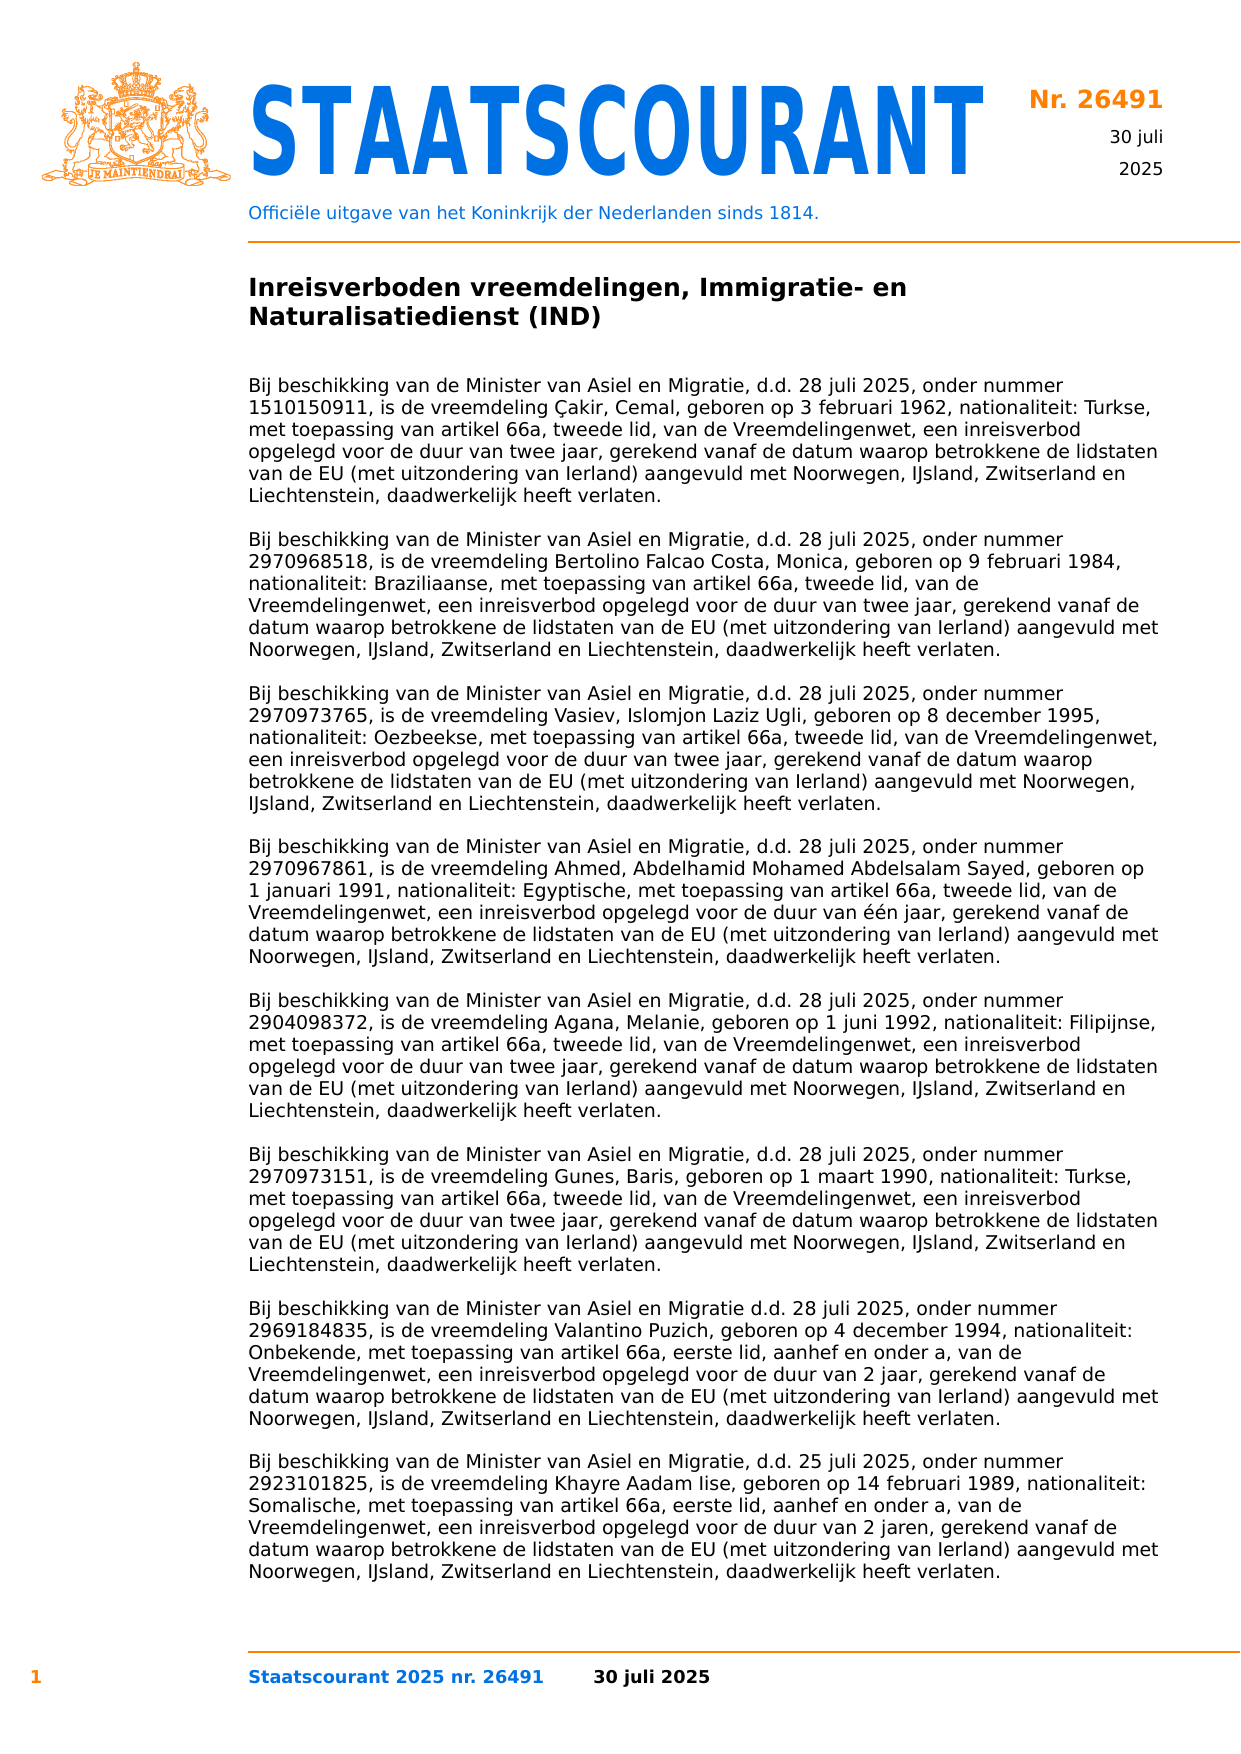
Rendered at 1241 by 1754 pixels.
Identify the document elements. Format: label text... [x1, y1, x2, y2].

text Bij beschikking van de Minister van Asiel en Migratie, d.d. 25 juli 2025, onder nummer 2923101825, is de vreemdeling Khayre Aadam Iise, geboren op 14 februari 1989, nationaliteit: Somalische, met toepassing van artikel 66a, eerste lid, aanhef en onder a, van de Vreemdelingenwet, een inreisverbod opgelegd voor de duur van 2 jaren, gerekend vanaf de datum waarop betrokkene de lidstaten van de EU (met uitzondering van Ierland) aangevuld met Noorwegen, IJsland, Zwitserland en Liechtenstein, daadwerkelijk heeft verlaten. [248, 1451, 1163, 1583]
text Bij beschikking van de Minister van Asiel en Migratie, d.d. 28 juli 2025, onder nummer 2970968518, is de vreemdeling Bertolino Falcao Costa, Monica, geboren op 9 februari 1984, nationaliteit: Braziliaanse, met toepassing van artikel 66a, tweede lid, van de Vreemdelingenwet, een inreisverbod opgelegd voor de duur van twee jaar, gerekend vanaf de datum waarop betrokkene de lidstaten van de EU (met uitzondering van Ierland) aangevuld met Noorwegen, IJsland, Zwitserland en Liechtenstein, daadwerkelijk heeft verlaten. [248, 529, 1163, 661]
text Bij beschikking van de Minister van Asiel en Migratie d.d. 28 juli 2025, onder nummer 2969184835, is de vreemdeling Valantino Puzich, geboren op 4 december 1994, nationaliteit: Onbekende, met toepassing van artikel 66a, eerste lid, aanhef en onder a, van de Vreemdelingenwet, een inreisverbod opgelegd voor de duur van 2 jaar, gerekend vanaf de datum waarop betrokkene de lidstaten van de EU (met uitzondering van Ierland) aangevuld met Noorwegen, IJsland, Zwitserland en Liechtenstein, daadwerkelijk heeft verlaten. [248, 1298, 1163, 1429]
table_header Nr. 26491 [998, 62, 1240, 121]
table_cell 2025 [998, 153, 1240, 203]
table_header STAATSCOURANT [248, 62, 998, 203]
table_cell 30 juli [998, 121, 1240, 153]
text Bij beschikking van de Minister van Asiel en Migratie, d.d. 28 juli 2025, onder nummer 1510150911, is de vreemdeling Çakir, Cemal, geboren op 3 februari 1962, nationaliteit: Turkse, met toepassing van artikel 66a, tweede lid, van de Vreemdelingenwet, een inreisverbod opgelegd voor de duur van twee jaar, gerekend vanaf de datum waarop betrokkene de lidstaten van de EU (met uitzondering van Ierland) aangevuld met Noorwegen, IJsland, Zwitserland en Liechtenstein, daadwerkelijk heeft verlaten. [248, 375, 1163, 507]
table_cell Officiële uitgave van het Koninkrijk der Nederlanden sinds 1814. [248, 203, 1240, 241]
text Bij beschikking van de Minister van Asiel en Migratie, d.d. 28 juli 2025, onder nummer 2904098372, is de vreemdeling Agana, Melanie, geboren op 1 juni 1992, nationaliteit: Filipijnse, met toepassing van artikel 66a, tweede lid, van de Vreemdelingenwet, een inreisverbod opgelegd voor de duur van twee jaar, gerekend vanaf de datum waarop betrokkene de lidstaten van de EU (met uitzondering van Ierland) aangevuld met Noorwegen, IJsland, Zwitserland en Liechtenstein, daadwerkelijk heeft verlaten. [248, 990, 1163, 1122]
text Bij beschikking van de Minister van Asiel en Migratie, d.d. 28 juli 2025, onder nummer 2970973765, is de vreemdeling Vasiev, Islomjon Laziz Ugli, geboren op 8 december 1995, nationaliteit: Oezbeekse, met toepassing van artikel 66a, tweede lid, van de Vreemdelingenwet, een inreisverbod opgelegd voor de duur van twee jaar, gerekend vanaf de datum waarop betrokkene de lidstaten van de EU (met uitzondering van Ierland) aangevuld met Noorwegen, IJsland, Zwitserland en Liechtenstein, daadwerkelijk heeft verlaten. [248, 683, 1163, 814]
text Bij beschikking van de Minister van Asiel en Migratie, d.d. 28 juli 2025, onder nummer 2970967861, is de vreemdeling Ahmed, Abdelhamid Mohamed Abdelsalam Sayed, geboren op 1 januari 1991, nationaliteit: Egyptische, met toepassing van artikel 66a, tweede lid, van de Vreemdelingenwet, een inreisverbod opgelegd voor de duur van één jaar, gerekend vanaf de datum waarop betrokkene de lidstaten van de EU (met uitzondering van Ierland) aangevuld met Noorwegen, IJsland, Zwitserland en Liechtenstein, daadwerkelijk heeft verlaten. [248, 836, 1163, 968]
table_header [25, 62, 248, 241]
picture [41, 62, 231, 186]
subtitle Inreisverboden vreemdelingen, Immigratie- en Naturalisatiedienst (IND) [248, 273, 1163, 331]
text Bij beschikking van de Minister van Asiel en Migratie, d.d. 28 juli 2025, onder nummer 2970973151, is de vreemdeling Gunes, Baris, geboren op 1 maart 1990, nationaliteit: Turkse, met toepassing van artikel 66a, tweede lid, van de Vreemdelingenwet, een inreisverbod opgelegd voor de duur van twee jaar, gerekend vanaf de datum waarop betrokkene de lidstaten van de EU (met uitzondering van Ierland) aangevuld met Noorwegen, IJsland, Zwitserland en Liechtenstein, daadwerkelijk heeft verlaten. [248, 1144, 1163, 1276]
